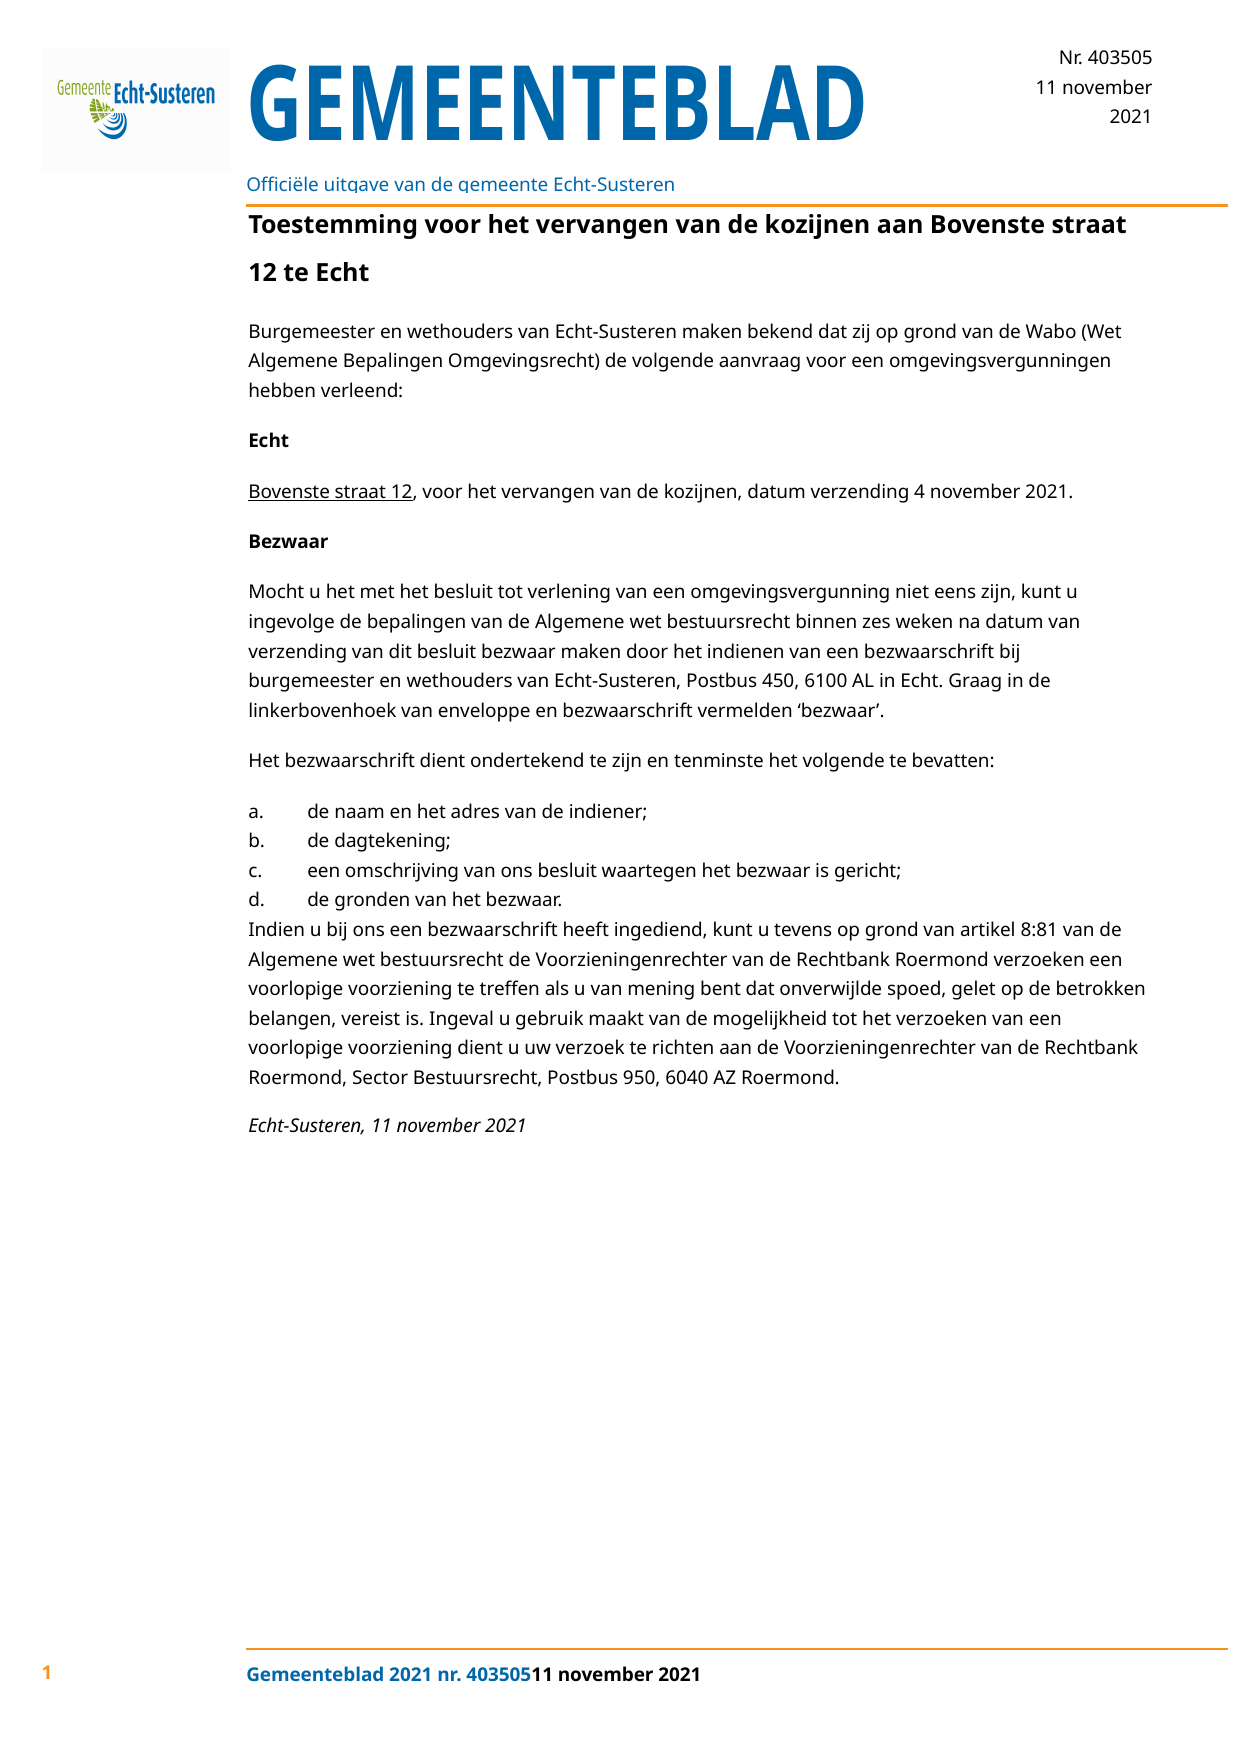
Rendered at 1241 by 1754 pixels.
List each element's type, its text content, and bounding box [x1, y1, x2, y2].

text Echt [248, 427, 1152, 453]
list de gronden van het bezwaar. [248, 887, 1152, 912]
text Bezwaar [248, 528, 1152, 554]
text Mocht u het met het besluit tot verlening van een omgevingsvergunning niet eens zijn, kunt u ingevolge de bepalingen van de Algemene wet bestuursrecht binnen zes weken na datum van verzending van dit besluit bezwaar maken door het indienen van een bezwaarschrift bij burgemeester en wethouders van Echt-Susteren, Postbus 450, 6100 AL in Echt. Graag in de linkerbovenhoek van enveloppe en bezwaarschrift vermelden ‘bezwaar’. [248, 579, 1152, 723]
text Het bezwaarschrift dient ondertekend te zijn en tenminste het volgende te bevatten: [248, 747, 1152, 773]
list de dagtekening; [248, 827, 1152, 853]
text Indien u bij ons een bezwaarschrift heeft ingediend, kunt u tevens op grond van artikel 8:81 van de Algemene wet bestuursrecht de Voorzieningenrechter van de Rechtbank Roermond verzoeken een voorlopige voorziening te treffen als u van mening bent dat onverwijlde spoed, gelet op de betrokken belangen, vereist is. Ingeval u gebruik maakt van de mogelijkheid tot het verzoeken van een voorlopige voorziening dient u uw verzoek te richten aan de Voorzieningenrechter van de Rechtbank Roermond, Sector Bestuursrecht, Postbus 950, 6040 AZ Roermond. [248, 916, 1152, 1090]
text Echt-Susteren, 11 november 2021 [248, 1112, 1152, 1138]
text Bovenste straat 12, voor het vervangen van de kozijnen, datum verzending 4 november 2021. [248, 478, 1152, 504]
list de naam en het adres van de indiener; [248, 798, 1152, 824]
picture [41, 47, 231, 172]
text Toestemming voor het vervangen van de kozijnen aan Bovenste straat 12 te Echt [248, 207, 1152, 288]
text Burgemeester en wethouders van Echt-Susteren maken bekend dat zij op grond van de Wabo (Wet Algemene Bepalingen Omgevingsrecht) de volgende aanvraag voor een omgevingsvergunningen hebben verleend: [248, 318, 1152, 403]
list een omschrijving van ons besluit waartegen het bezwaar is gericht; [248, 857, 1152, 883]
